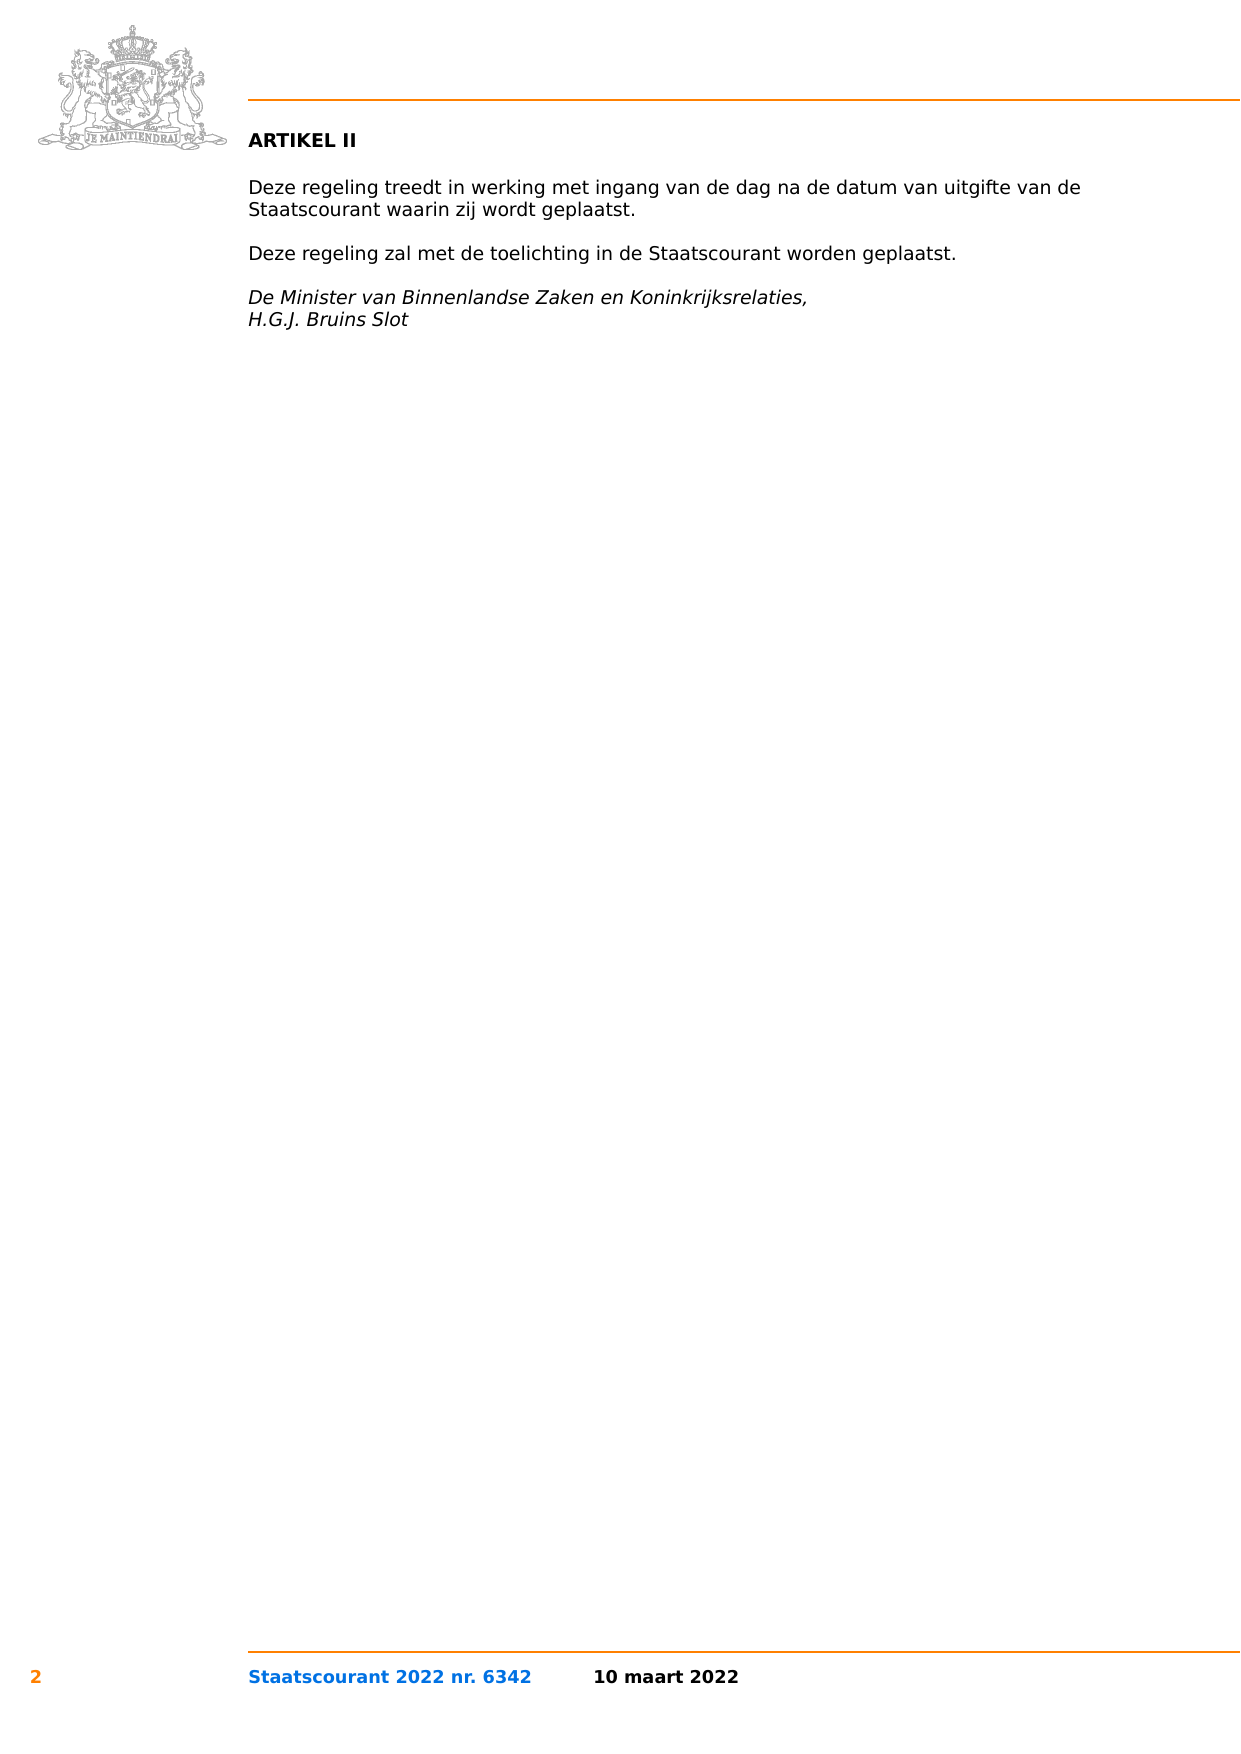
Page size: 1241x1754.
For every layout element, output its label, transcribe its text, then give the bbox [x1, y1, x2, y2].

text Deze regeling zal met de toelichting in de Staatscourant worden geplaatst. [248, 243, 1163, 265]
subtitle ARTIKEL II [248, 130, 1163, 152]
text De Minister van Binnenlandse Zaken en Koninkrijksrelaties, H.G.J. Bruins Slot [248, 287, 1163, 331]
text Deze regeling treedt in werking met ingang van de dag na de datum van uitgifte van de Staatscourant waarin zij wordt geplaatst. [248, 177, 1163, 221]
picture [38, 25, 227, 150]
